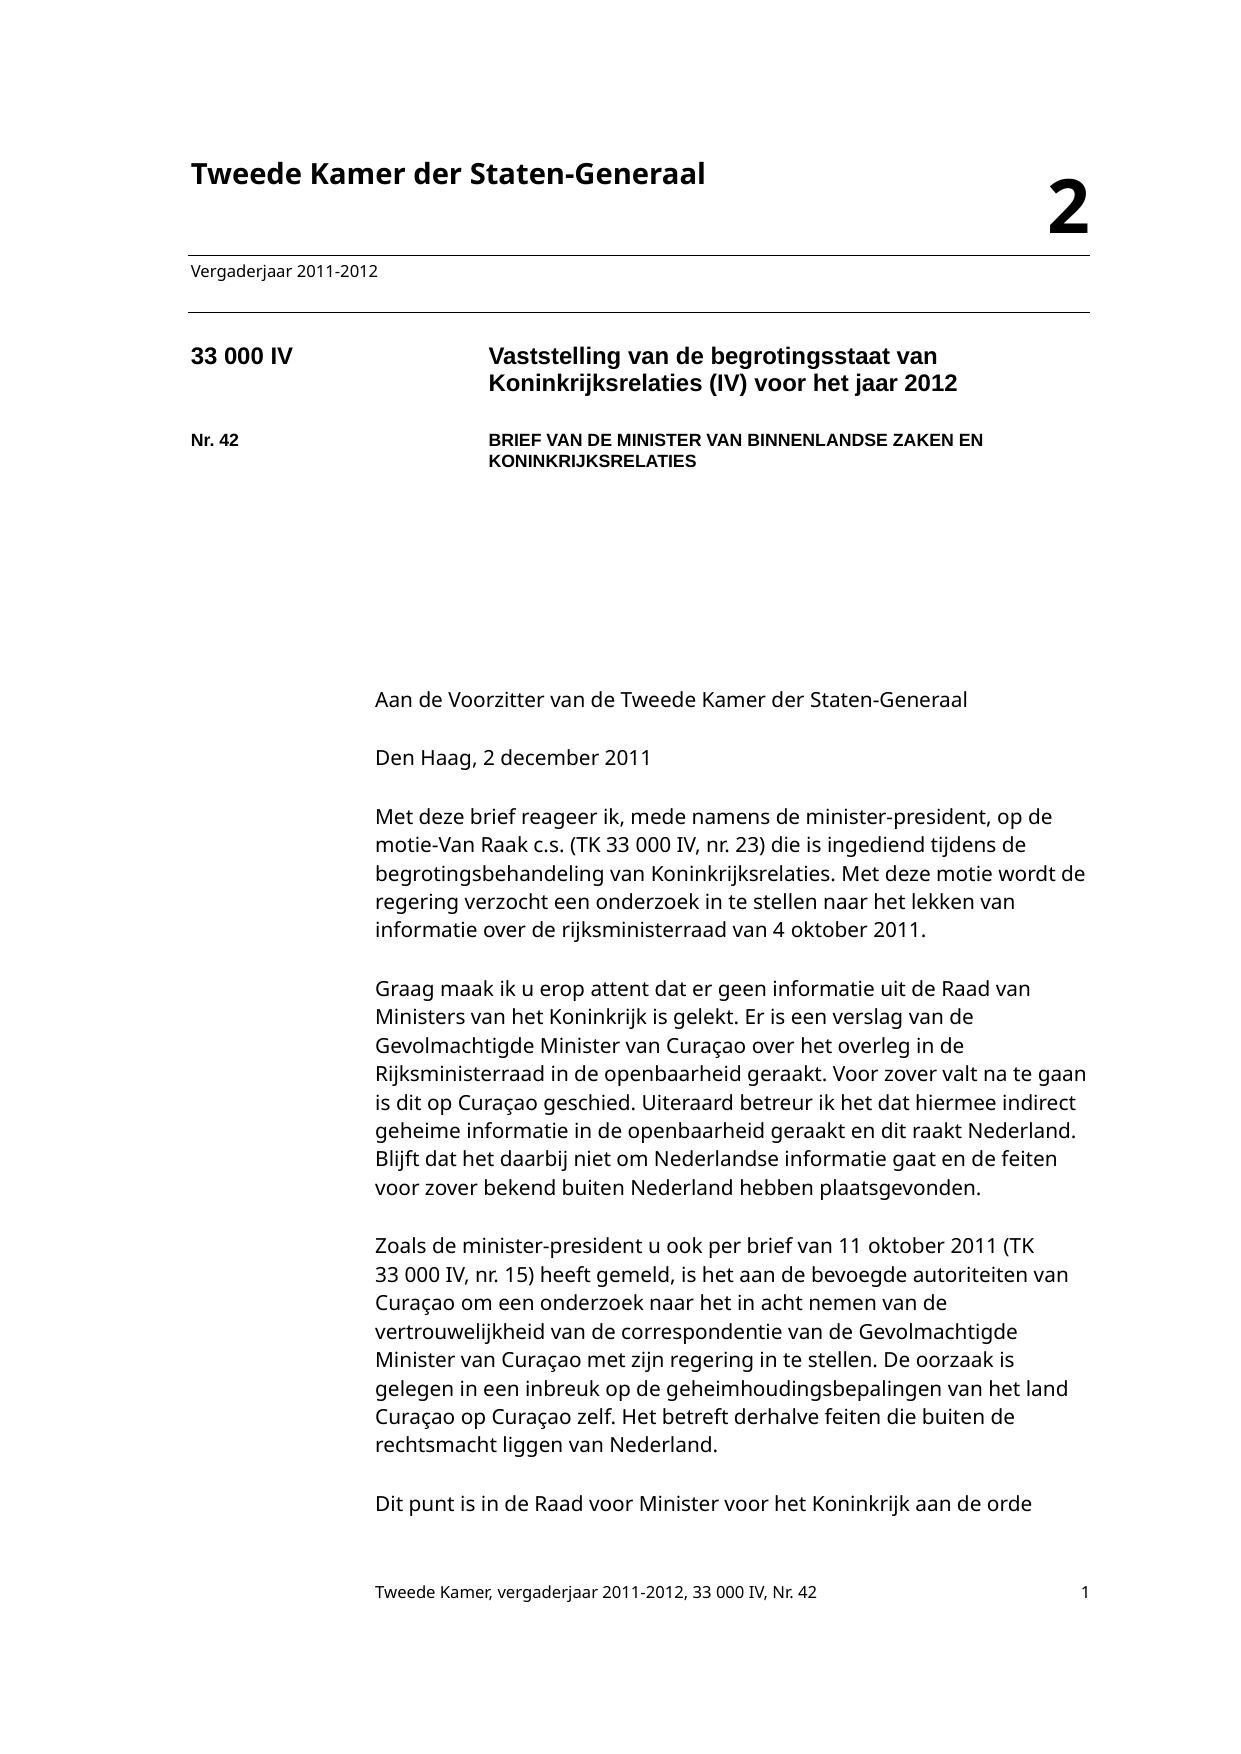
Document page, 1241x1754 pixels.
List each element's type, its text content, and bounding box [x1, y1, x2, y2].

table_cell [485, 256, 1090, 312]
table_header 2 [910, 150, 1090, 255]
table_header Tweede Kamer der Staten-Generaal [188, 150, 909, 255]
table_cell 33 000 IV [188, 339, 485, 427]
text Dit punt is in de Raad voor Minister voor het Koninkrijk aan de orde [375, 1489, 1090, 1517]
table_cell Vergaderjaar 2011-2012 [188, 256, 485, 312]
table_cell BRIEF VAN DE MINISTER VAN BINNENLANDSE ZAKEN EN KONINKRIJKSRELATIES [485, 427, 1090, 566]
table_cell [188, 313, 485, 339]
text Met deze brief reageer ik, mede namens de minister-president, op de motie-Van Raak c.s. (TK 33 000 IV, nr. 23) die is ingediend tijdens de begrotingsbehandeling van Koninkrijksrelaties. Met deze motie wordt de regering verzocht een onderzoek in te stellen naar het lekken van informatie over de rijksministerraad van 4 oktober 2011. [375, 802, 1090, 944]
text Aan de Voorzitter van de Tweede Kamer der Staten-Generaal [375, 685, 1090, 713]
text Zoals de minister-president u ook per brief van 11 oktober 2011 (TK 33 000 IV, nr. 15) heeft gemeld, is het aan de bevoegde autoriteiten van Curaçao om een onderzoek naar het in acht nemen van de vertrouwelijkheid van de correspondentie van de Gevolmachtigde Minister van Curaçao met zijn regering in te stellen. De oorzaak is gelegen in een inbreuk op de geheimhoudingsbepalingen van het land Curaçao op Curaçao zelf. Het betreft derhalve feiten die buiten de rechtsmacht liggen van Nederland. [375, 1231, 1090, 1459]
text Den Haag, 2 december 2011 [375, 743, 1090, 772]
text Graag maak ik u erop attent dat er geen informatie uit de Raad van Ministers van het Koninkrijk is gelekt. Er is een verslag van de Gevolmachtigde Minister van Curaçao over het overleg in de Rijksministerraad in de openbaarheid geraakt. Voor zover valt na te gaan is dit op Curaçao geschied. Uiteraard betreur ik het dat hiermee indirect geheime informatie in de openbaarheid geraakt en dit raakt Nederland. Blijft dat het daarbij niet om Nederlandse informatie gaat en de feiten voor zover bekend buiten Nederland hebben plaatsgevonden. [375, 974, 1090, 1201]
table_cell Vaststelling van de begrotingsstaat van Koninkrijksrelaties (IV) voor het jaar 2012 [485, 339, 1090, 427]
table_cell Nr. 42 [188, 427, 485, 566]
table_cell [485, 313, 1090, 339]
